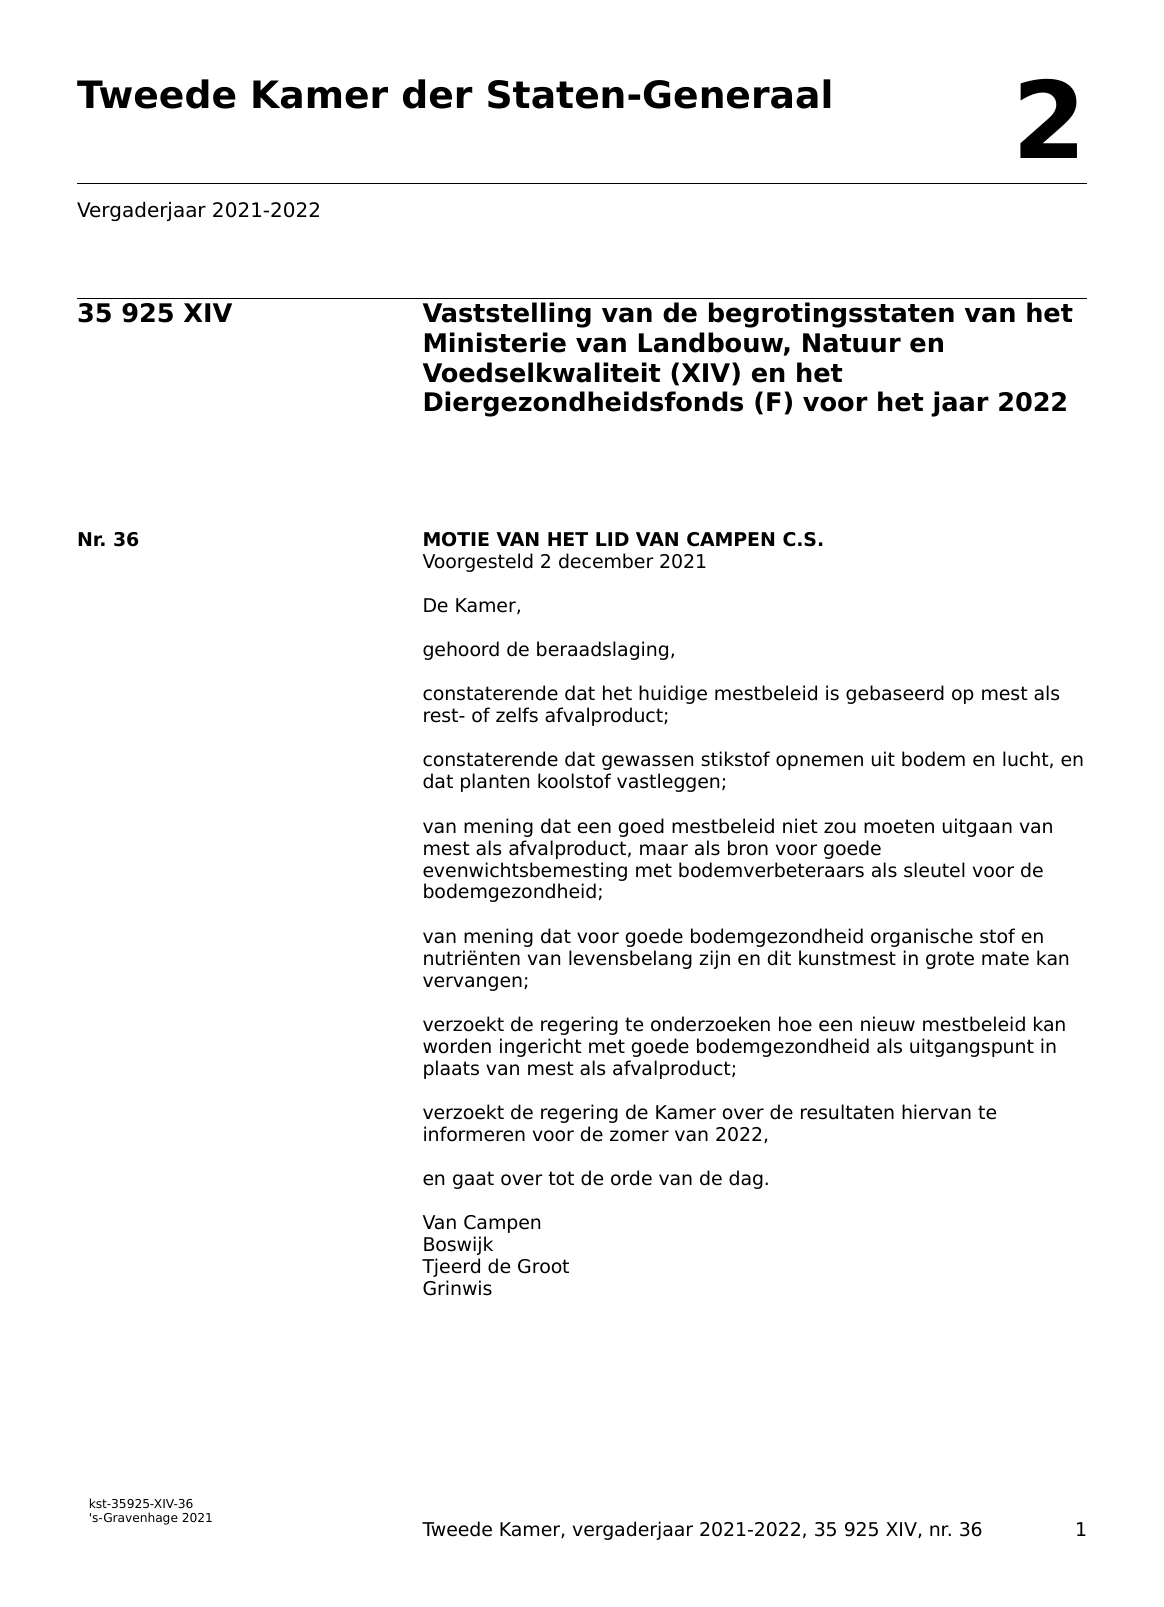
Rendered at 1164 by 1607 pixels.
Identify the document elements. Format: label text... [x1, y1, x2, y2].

text Van Campen [422, 1212, 1087, 1234]
text en gaat over tot de orde van de dag. [422, 1168, 1087, 1190]
text constaterende dat het huidige mestbeleid is gebaseerd op mest als rest- of zelfs afvalproduct; [422, 683, 1087, 727]
text verzoekt de regering de Kamer over de resultaten hiervan te informeren voor de zomer van 2022, [422, 1102, 1087, 1146]
text Grinwis [422, 1278, 1087, 1300]
text 's-Gravenhage 2021 [88, 1511, 323, 1525]
text constaterende dat gewassen stikstof opnemen uit bodem en lucht, en dat planten koolstof vastleggen; [422, 749, 1087, 793]
text van mening dat een goed mestbeleid niet zou moeten uitgaan van mest als afvalproduct, maar als bron voor goede evenwichtsbemesting met bodemverbeteraars als sleutel voor de bodemgezondheid; [422, 816, 1087, 903]
text gehoord de beraadslaging, [422, 639, 1087, 661]
table_cell Vergaderjaar 2021-2022 [77, 184, 1087, 298]
text van mening dat voor goede bodemgezondheid organische stof en nutriënten van levensbelang zijn en dit kunstmest in grote mate kan vervangen; [422, 926, 1087, 992]
text Boswijk [422, 1234, 1087, 1256]
text verzoekt de regering te onderzoeken hoe een nieuw mestbeleid kan worden ingericht met goede bodemgezondheid als uitgangspunt in plaats van mest als afvalproduct; [422, 1014, 1087, 1080]
subtitle 35 925 XIV Vaststelling van de begrotingsstaten van het Ministerie van Landbouw, Natuur en Voedselkwaliteit (XIV) en het Diergezondheidsfonds (F) voor het jaar 2022 [77, 299, 1087, 418]
text Tjeerd de Groot [422, 1256, 1087, 1278]
table_header 2 [886, 59, 1087, 183]
text De Kamer, [422, 595, 1087, 617]
text kst-35925-XIV-36 [88, 1497, 323, 1511]
table_header Tweede Kamer der Staten-Generaal [77, 59, 886, 183]
text Voorgesteld 2 december 2021 [422, 551, 1087, 573]
subtitle Nr. 36 MOTIE VAN HET LID VAN CAMPEN C.S. [77, 529, 1087, 551]
